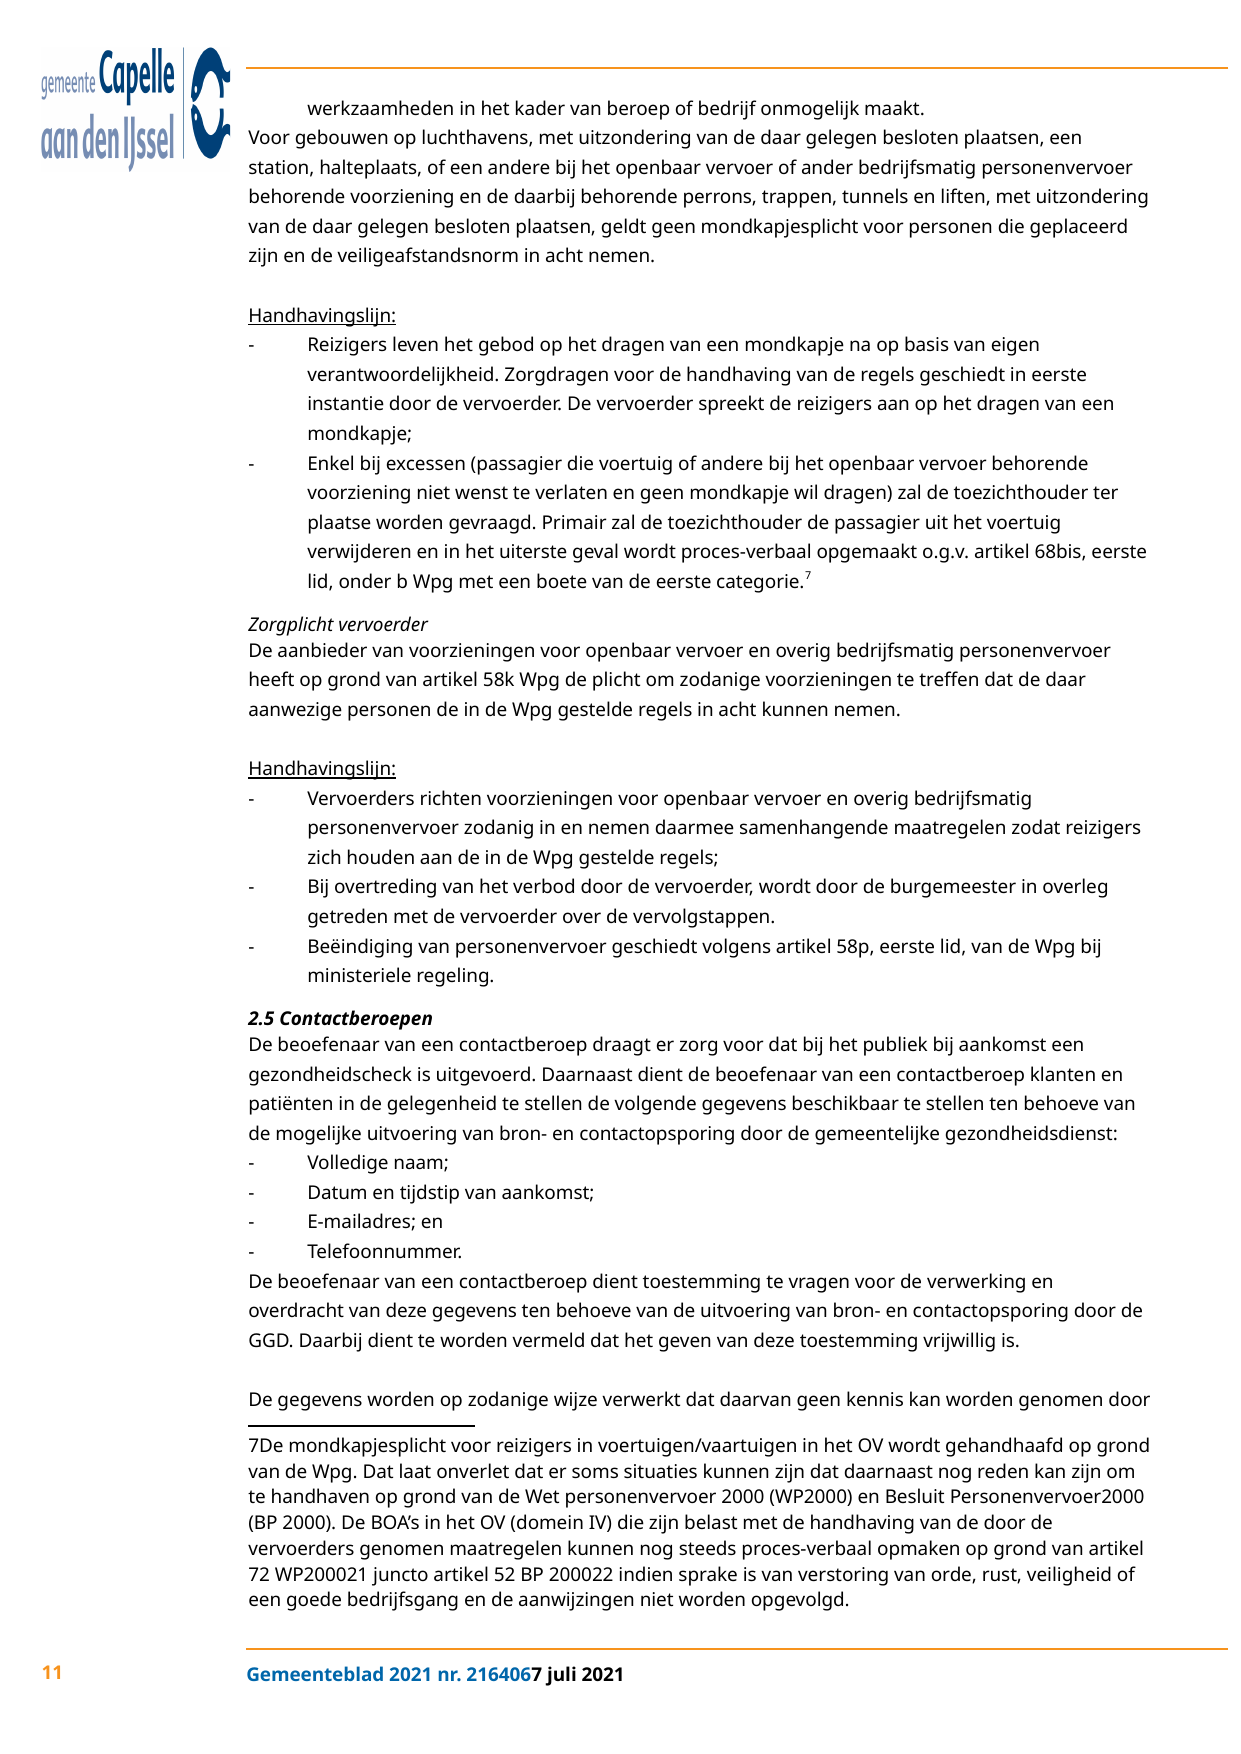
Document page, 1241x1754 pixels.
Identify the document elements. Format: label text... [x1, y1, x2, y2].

list werkzaamheden in het kader van beroep of bedrijf onmogelijk maakt. [248, 95, 1152, 121]
text Zorgplicht vervoerder [248, 611, 1152, 637]
list Enkel bij excessen (passagier die voertuig of andere bij het openbaar vervoer behorende voorziening niet wenst te verlaten en geen mondkapje wil dragen) zal de toezichthouder ter plaatse worden gevraagd. Primair zal de toezichthouder de passagier uit het voertuig verwijderen en in het uiterste geval wordt proces-verbaal opgemaakt o.g.v. artikel 68bis, eerste lid, onder b Wpg met een boete van de eerste categorie. [248, 450, 1152, 594]
text De beoefenaar van een contactberoep dient toestemming te vragen voor de verwerking en overdracht van deze gegevens ten behoeve van de uitvoering van bron- en contactopsporing door de GGD. Daarbij dient te worden vermeld dat het geven van deze toestemming vrijwillig is. [248, 1268, 1152, 1353]
list Datum en tijdstip van aankomst; [248, 1179, 1152, 1205]
text De gegevens worden op zodanige wijze verwerkt dat daarvan geen kennis kan worden genomen door [248, 1386, 1152, 1412]
text Voor gebouwen op luchthavens, met uitzondering van de daar gelegen besloten plaatsen, een station, halteplaats, of een andere bij het openbaar vervoer of ander bedrijfsmatig personenvervoer behorende voorziening en de daarbij behorende perrons, trappen, tunnels en liften, met uitzondering van de daar gelegen besloten plaatsen, geldt geen mondkapjesplicht voor personen die geplaceerd zijn en de veiligeafstandsnorm in acht nemen. [248, 124, 1152, 268]
list De mondkapjesplicht voor reizigers in voertuigen/vaartuigen in het OV wordt gehandhaafd op grond van de Wpg. Dat laat onverlet dat er soms situaties kunnen zijn dat daarnaast nog reden kan zijn om te handhaven op grond van de Wet personenvervoer 2000 (WP2000) en Besluit Personenvervoer2000 (BP 2000). De BOA’s in het OV (domein IV) die zijn belast met de handhaving van de door de vervoerders genomen maatregelen kunnen nog steeds proces-verbaal opmaken op grond van artikel 72 WP200021 juncto artikel 52 BP 200022 indien sprake is van verstoring van orde, rust, veiligheid of een goede bedrijfsgang en de aanwijzingen niet worden opgevolgd. [248, 1432, 1152, 1612]
list Bij overtreding van het verbod door de vervoerder, wordt door de burgemeester in overleg getreden met de vervoerder over de vervolgstappen. [248, 874, 1152, 929]
list Vervoerders richten voorzieningen voor openbaar vervoer en overig bedrijfsmatig personenvervoer zodanig in en nemen daarmee samenhangende maatregelen zodat reizigers zich houden aan de in de Wpg gestelde regels; [248, 785, 1152, 870]
text De aanbieder van voorzieningen voor openbaar vervoer en overig bedrijfsmatig personenvervoer heeft op grond van artikel 58k Wpg de plicht om zodanige voorzieningen te treffen dat de daar aanwezige personen de in de Wpg gestelde regels in acht kunnen nemen. [248, 637, 1152, 722]
text Handhavingslijn: [248, 755, 1152, 781]
list Reizigers leven het gebod op het dragen van een mondkapje na op basis van eigen verantwoordelijkheid. Zorgdragen voor de handhaving van de regels geschiedt in eerste instantie door de vervoerder. De vervoerder spreekt de reizigers aan op het dragen van een mondkapje; [248, 331, 1152, 446]
text 2.5 Contactberoepen [248, 1006, 1152, 1031]
list E-mailadres; en [248, 1209, 1152, 1234]
text Handhavingslijn: [248, 302, 1152, 328]
list Beëindiging van personenvervoer geschiedt volgens artikel 58p, eerste lid, van de Wpg bij ministeriele regeling. [248, 933, 1152, 988]
text De beoefenaar van een contactberoep draagt er zorg voor dat bij het publiek bij aankomst een gezondheidscheck is uitgevoerd. Daarnaast dient de beoefenaar van een contactberoep klanten en patiënten in de gelegenheid te stellen de volgende gegevens beschikbaar te stellen ten behoeve van de mogelijke uitvoering van bron- en contactopsporing door de gemeentelijke gezondheidsdienst: [248, 1031, 1152, 1146]
picture [41, 47, 231, 172]
list Telefoonnummer. [248, 1238, 1152, 1264]
list Volledige naam; [248, 1149, 1152, 1175]
